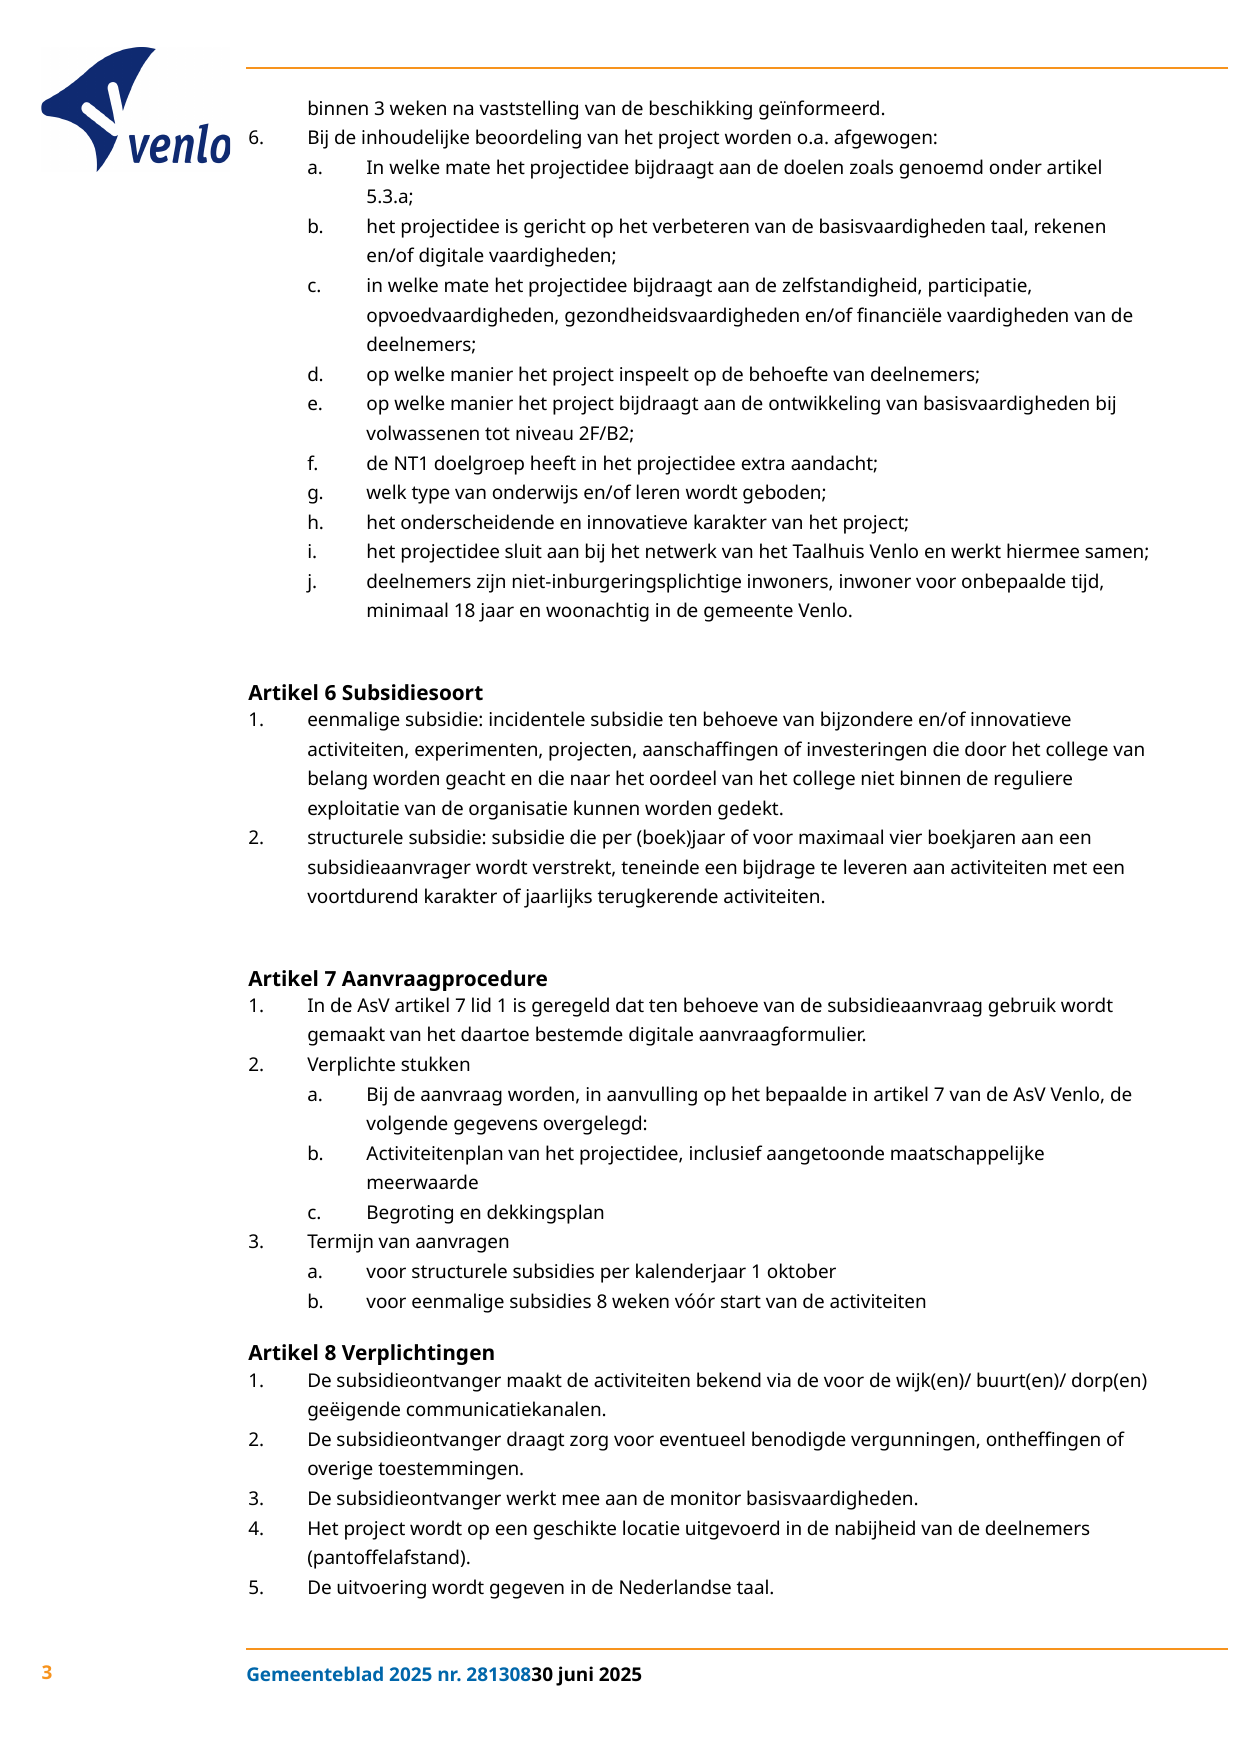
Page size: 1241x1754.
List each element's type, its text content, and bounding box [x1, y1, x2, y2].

list Verplichte stukken [248, 1051, 1152, 1077]
list structurele subsidie: subsidie die per (boek)jaar of voor maximaal vier boekjaren aan een subsidieaanvrager wordt verstrekt, teneinde een bijdrage te leveren aan activiteiten met een voortdurend karakter of jaarlijks terugkerende activiteiten. [248, 824, 1152, 909]
list voor eenmalige subsidies 8 weken vóór start van de activiteiten [307, 1288, 1152, 1314]
list welk type van onderwijs en/of leren wordt geboden; [307, 479, 1152, 505]
list het onderscheidende en innovatieve karakter van het project; [307, 509, 1152, 535]
list de NT1 doelgroep heeft in het projectidee extra aandacht; [307, 450, 1152, 476]
list in welke mate het projectidee bijdraagt aan de zelfstandigheid, participatie, opvoedvaardigheden, gezondheidsvaardigheden en/of financiële vaardigheden van de deelnemers; [307, 272, 1152, 357]
list De subsidieontvanger draagt zorg voor eventueel benodigde vergunningen, ontheffingen of overige toestemmingen. [248, 1426, 1152, 1481]
list op welke manier het project inspeelt op de behoefte van deelnemers; [307, 361, 1152, 387]
list het projectidee is gericht op het verbeteren van de basisvaardigheden taal, rekenen en/of digitale vaardigheden; [307, 213, 1152, 268]
list Het project wordt op een geschikte locatie uitgevoerd in de nabijheid van de deelnemers (pantoffelafstand). [248, 1515, 1152, 1570]
list het projectidee sluit aan bij het netwerk van het Taalhuis Venlo en werkt hiermee samen; [307, 538, 1152, 564]
list binnen 3 weken na vaststelling van de beschikking geïnformeerd. [248, 95, 1152, 121]
list De subsidieontvanger werkt mee aan de monitor basisvaardigheden. [248, 1485, 1152, 1511]
list Termijn van aanvragen [248, 1229, 1152, 1254]
list Activiteitenplan van het projectidee, inclusief aangetoonde maatschappelijke meerwaarde [307, 1140, 1152, 1195]
text Artikel 8 Verplichtingen [248, 1338, 1152, 1367]
list Begroting en dekkingsplan [307, 1199, 1152, 1225]
picture [41, 47, 231, 172]
list op welke manier het project bijdraagt aan de ontwikkeling van basisvaardigheden bij volwassenen tot niveau 2F/B2; [307, 391, 1152, 446]
text Artikel 6 Subsidiesoort [248, 678, 1152, 706]
list In welke mate het projectidee bijdraagt aan de doelen zoals genoemd onder artikel 5.3.a; [307, 154, 1152, 209]
list deelnemers zijn niet-inburgeringsplichtige inwoners, inwoner voor onbepaalde tijd, minimaal 18 jaar en woonachtig in de gemeente Venlo. [307, 568, 1152, 623]
text Artikel 7 Aanvraagprocedure [248, 964, 1152, 992]
list eenmalige subsidie: incidentele subsidie ten behoeve van bijzondere en/of innovatieve activiteiten, experimenten, projecten, aanschaffingen of investeringen die door het college van belang worden geacht en die naar het oordeel van het college niet binnen de reguliere exploitatie van de organisatie kunnen worden gedekt. [248, 706, 1152, 821]
list Bij de inhoudelijke beoordeling van het project worden o.a. afgewogen: [248, 124, 1152, 150]
list Bij de aanvraag worden, in aanvulling op het bepaalde in artikel 7 van de AsV Venlo, de volgende gegevens overgelegd: [307, 1081, 1152, 1136]
list De uitvoering wordt gegeven in de Nederlandse taal. [248, 1574, 1152, 1599]
list In de AsV artikel 7 lid 1 is geregeld dat ten behoeve van de subsidieaanvraag gebruik wordt gemaakt van het daartoe bestemde digitale aanvraagformulier. [248, 992, 1152, 1047]
list voor structurele subsidies per kalenderjaar 1 oktober [307, 1258, 1152, 1284]
list De subsidieontvanger maakt de activiteiten bekend via de voor de wijk(en)/ buurt(en)/ dorp(en) geëigende communicatiekanalen. [248, 1367, 1152, 1422]
